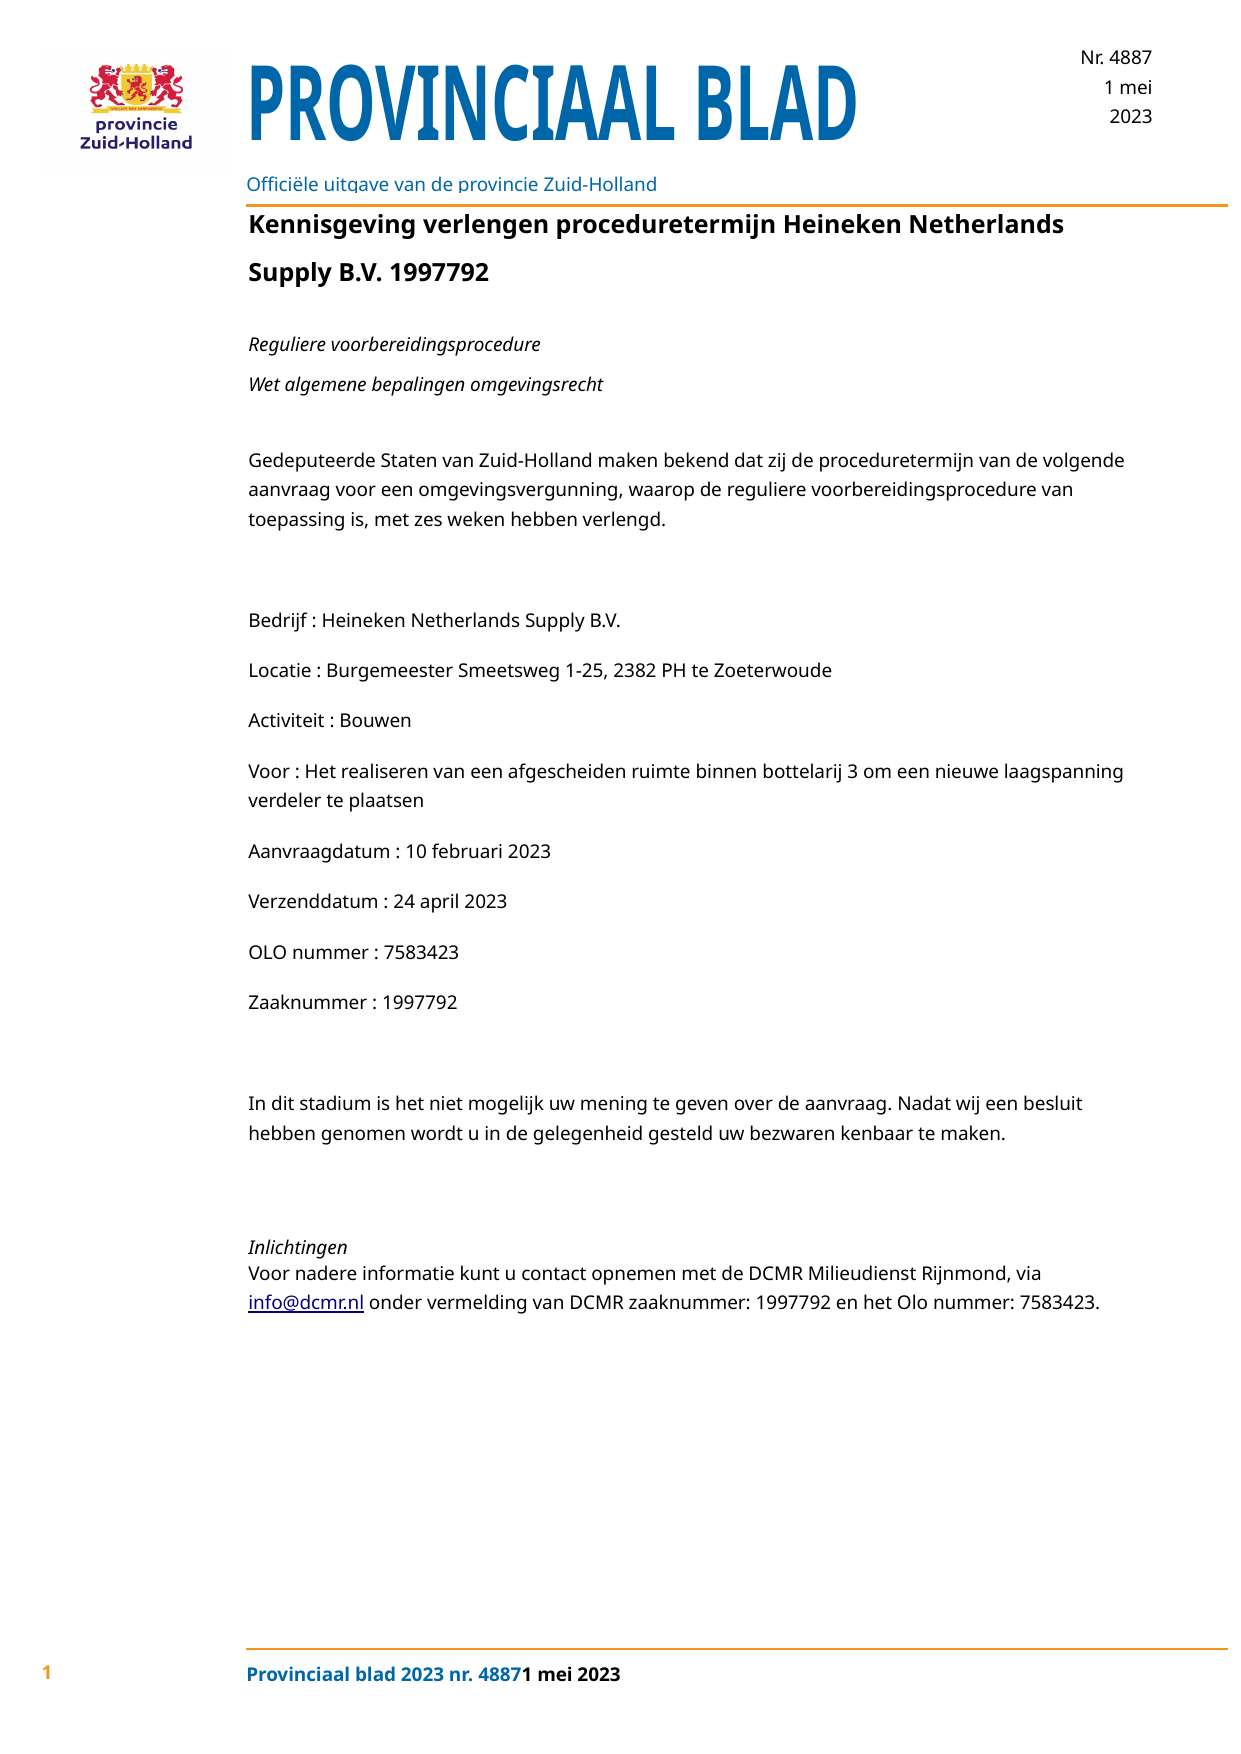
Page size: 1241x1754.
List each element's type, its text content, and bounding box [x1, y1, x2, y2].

picture [41, 47, 231, 172]
text Verzenddatum : 24 april 2023 [248, 888, 1152, 914]
text Voor nadere informatie kunt u contact opnemen met de DCMR Milieudienst Rijnmond, via info@dcmr.nl onder vermelding van DCMR zaaknummer: 1997792 en het Olo nummer: 7583423. [248, 1260, 1152, 1315]
text Wet algemene bepalingen omgevingsrecht [248, 371, 1152, 396]
text In dit stadium is het niet mogelijk uw mening te geven over de aanvraag. Nadat wij een besluit hebben genomen wordt u in de gelegenheid gesteld uw bezwaren kenbaar te maken. [248, 1090, 1152, 1146]
text Kennisgeving verlengen proceduretermijn Heineken Netherlands Supply B.V. 1997792 [248, 207, 1152, 288]
text Gedeputeerde Staten van Zuid-Holland maken bekend dat zij de proceduretermijn van de volgende aanvraag voor een omgevingsvergunning, waarop de reguliere voorbereidingsprocedure van toepassing is, met zes weken hebben verlengd. [248, 447, 1152, 532]
text Zaaknummer : 1997792 [248, 989, 1152, 1015]
text Reguliere voorbereidingsprocedure [248, 331, 1152, 357]
text Activiteit : Bouwen [248, 708, 1152, 733]
text Bedrijf : Heineken Netherlands Supply B.V. [248, 607, 1152, 633]
text Aanvraagdatum : 10 februari 2023 [248, 838, 1152, 864]
text Locatie : Burgemeester Smeetsweg 1-25, 2382 PH te Zoeterwoude [248, 657, 1152, 683]
text Voor : Het realiseren van een afgescheiden ruimte binnen bottelarij 3 om een nieuwe laagspanning verdeler te plaatsen [248, 758, 1152, 813]
text Inlichtingen [248, 1234, 1152, 1260]
text OLO nummer : 7583423 [248, 939, 1152, 965]
